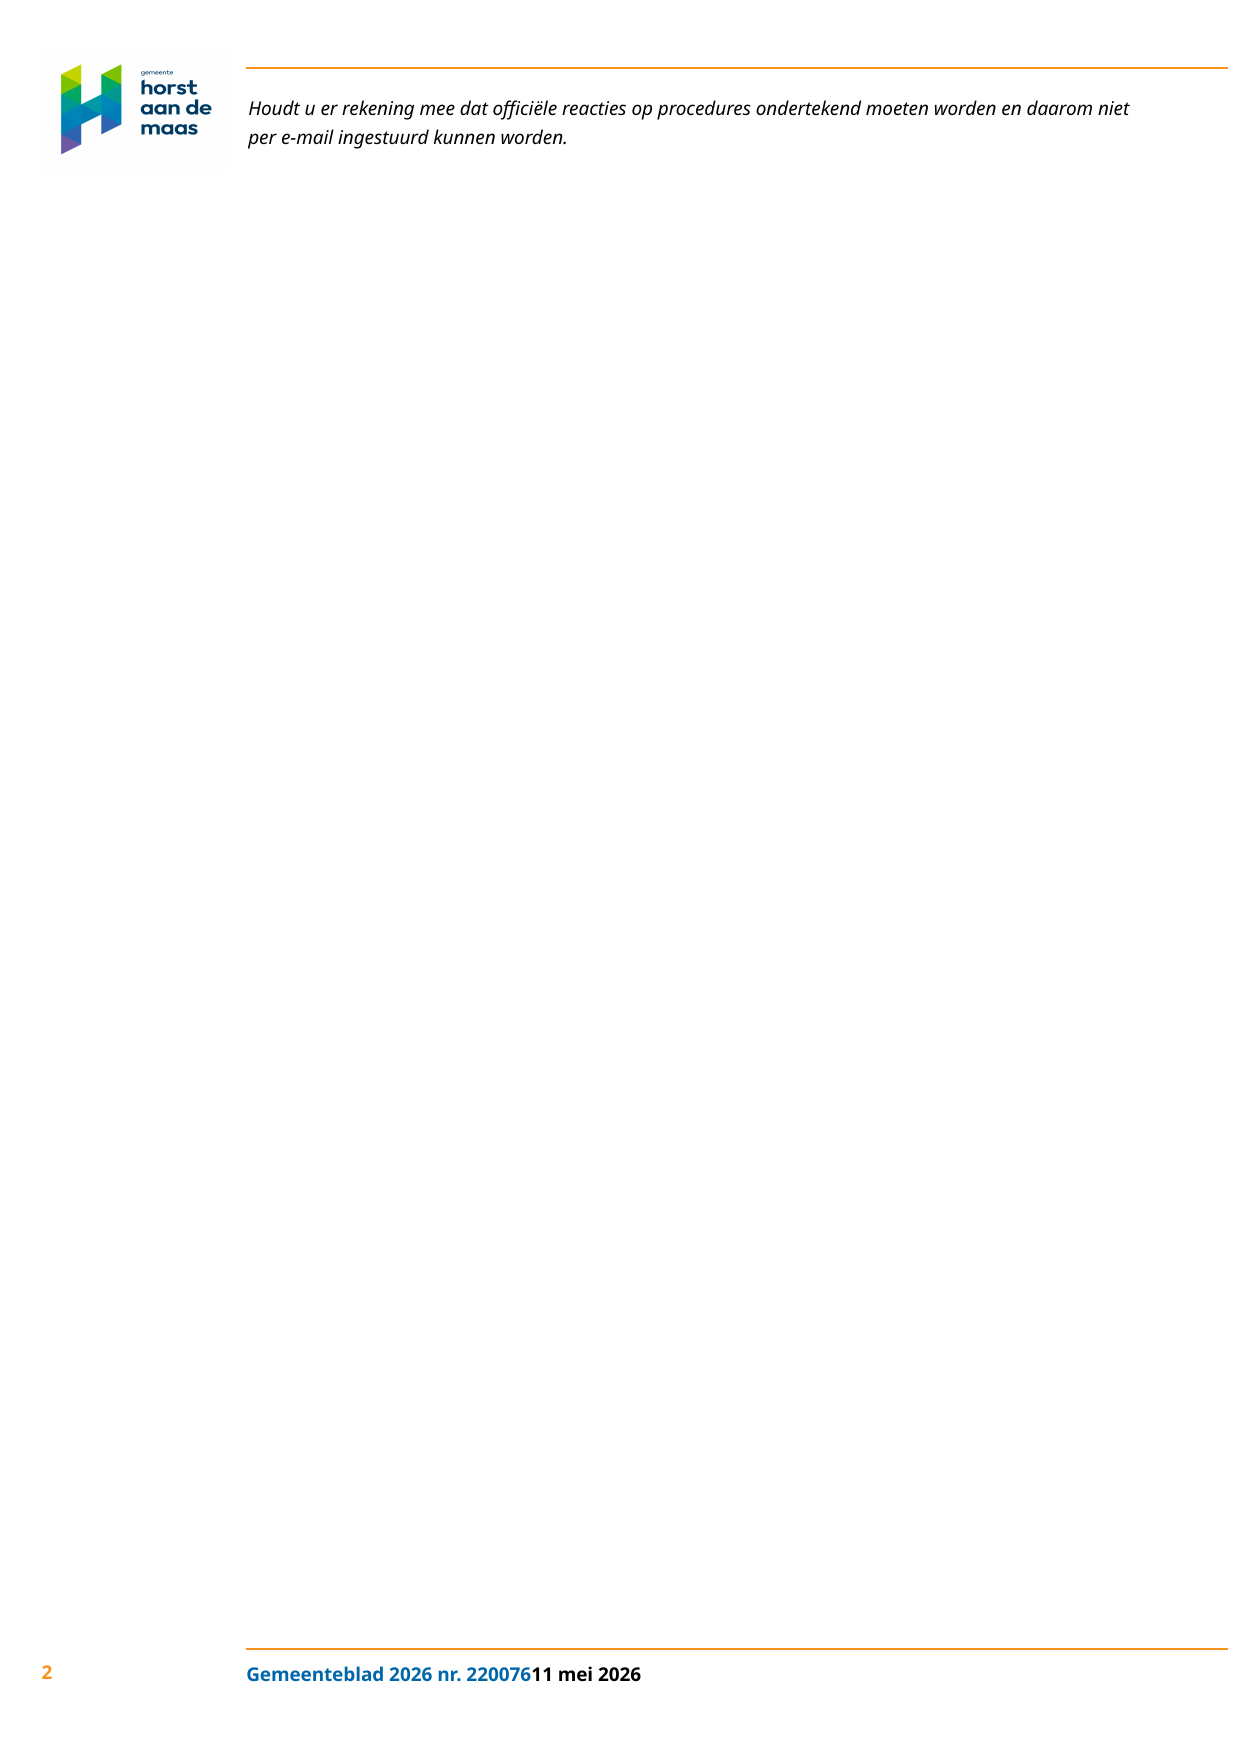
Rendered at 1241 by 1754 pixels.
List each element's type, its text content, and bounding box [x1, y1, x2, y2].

picture [41, 47, 231, 172]
text Houdt u er rekening mee dat officiële reacties op procedures ondertekend moeten worden en daarom niet per e-mail ingestuurd kunnen worden. [248, 95, 1152, 150]
